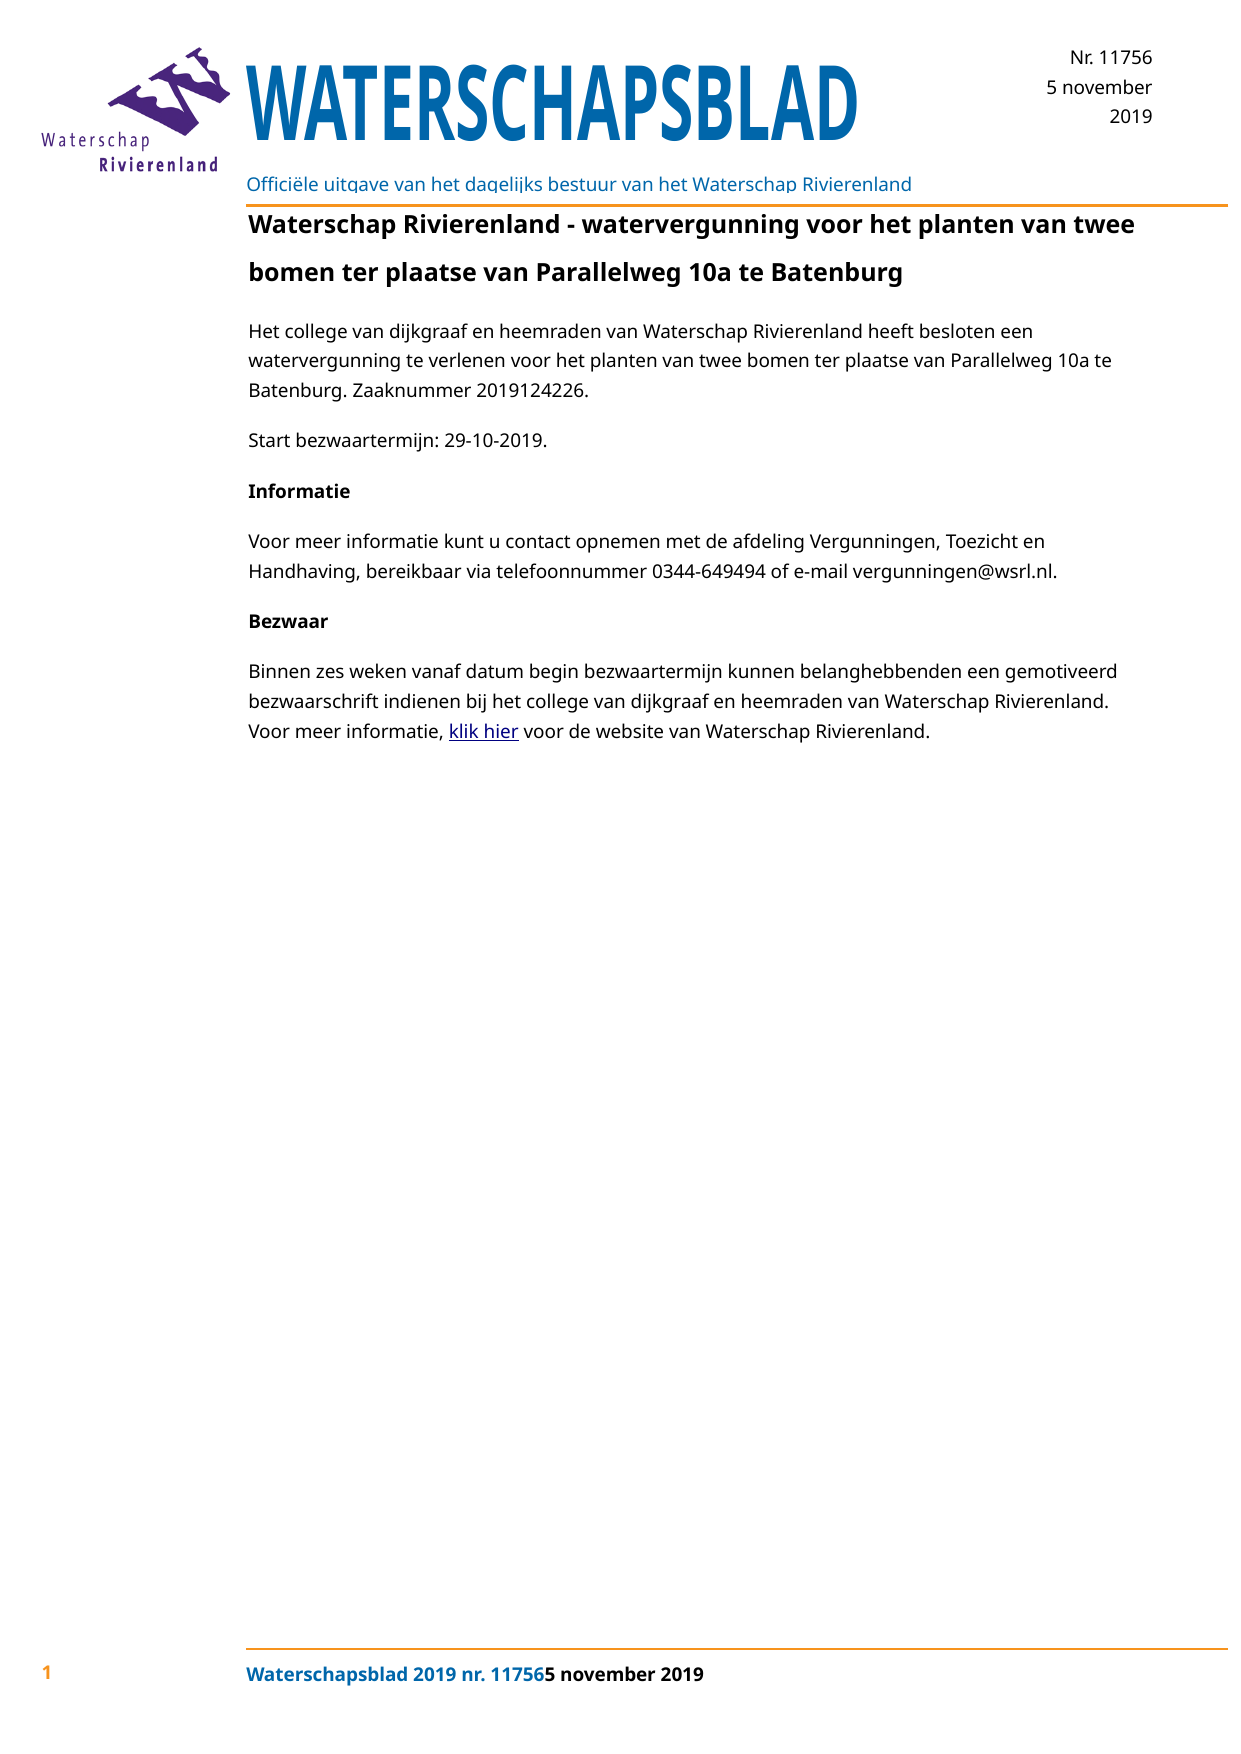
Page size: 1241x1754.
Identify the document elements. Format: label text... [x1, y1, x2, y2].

text Bezwaar [248, 608, 1152, 634]
text Voor meer informatie kunt u contact opnemen met de afdeling Vergunningen, Toezicht en Handhaving, bereikbaar via telefoonnummer 0344-649494 of e-mail vergunningen@wsrl.nl. [248, 528, 1152, 584]
text Binnen zes weken vanaf datum begin bezwaartermijn kunnen belanghebbenden een gemotiveerd bezwaarschrift indienen bij het college van dijkgraaf en heemraden van Waterschap Rivierenland. Voor meer informatie, klik hier voor de website van Waterschap Rivierenland. [248, 659, 1152, 744]
text Waterschap Rivierenland - watervergunning voor het planten van twee bomen ter plaatse van Parallelweg 10a te Batenburg [248, 207, 1152, 288]
picture [41, 47, 231, 172]
text Start bezwaartermijn: 29-10-2019. [248, 427, 1152, 453]
text Het college van dijkgraaf en heemraden van Waterschap Rivierenland heeft besloten een watervergunning te verlenen voor het planten van twee bomen ter plaatse van Parallelweg 10a te Batenburg. Zaaknummer 2019124226. [248, 318, 1152, 403]
text Informatie [248, 478, 1152, 504]
